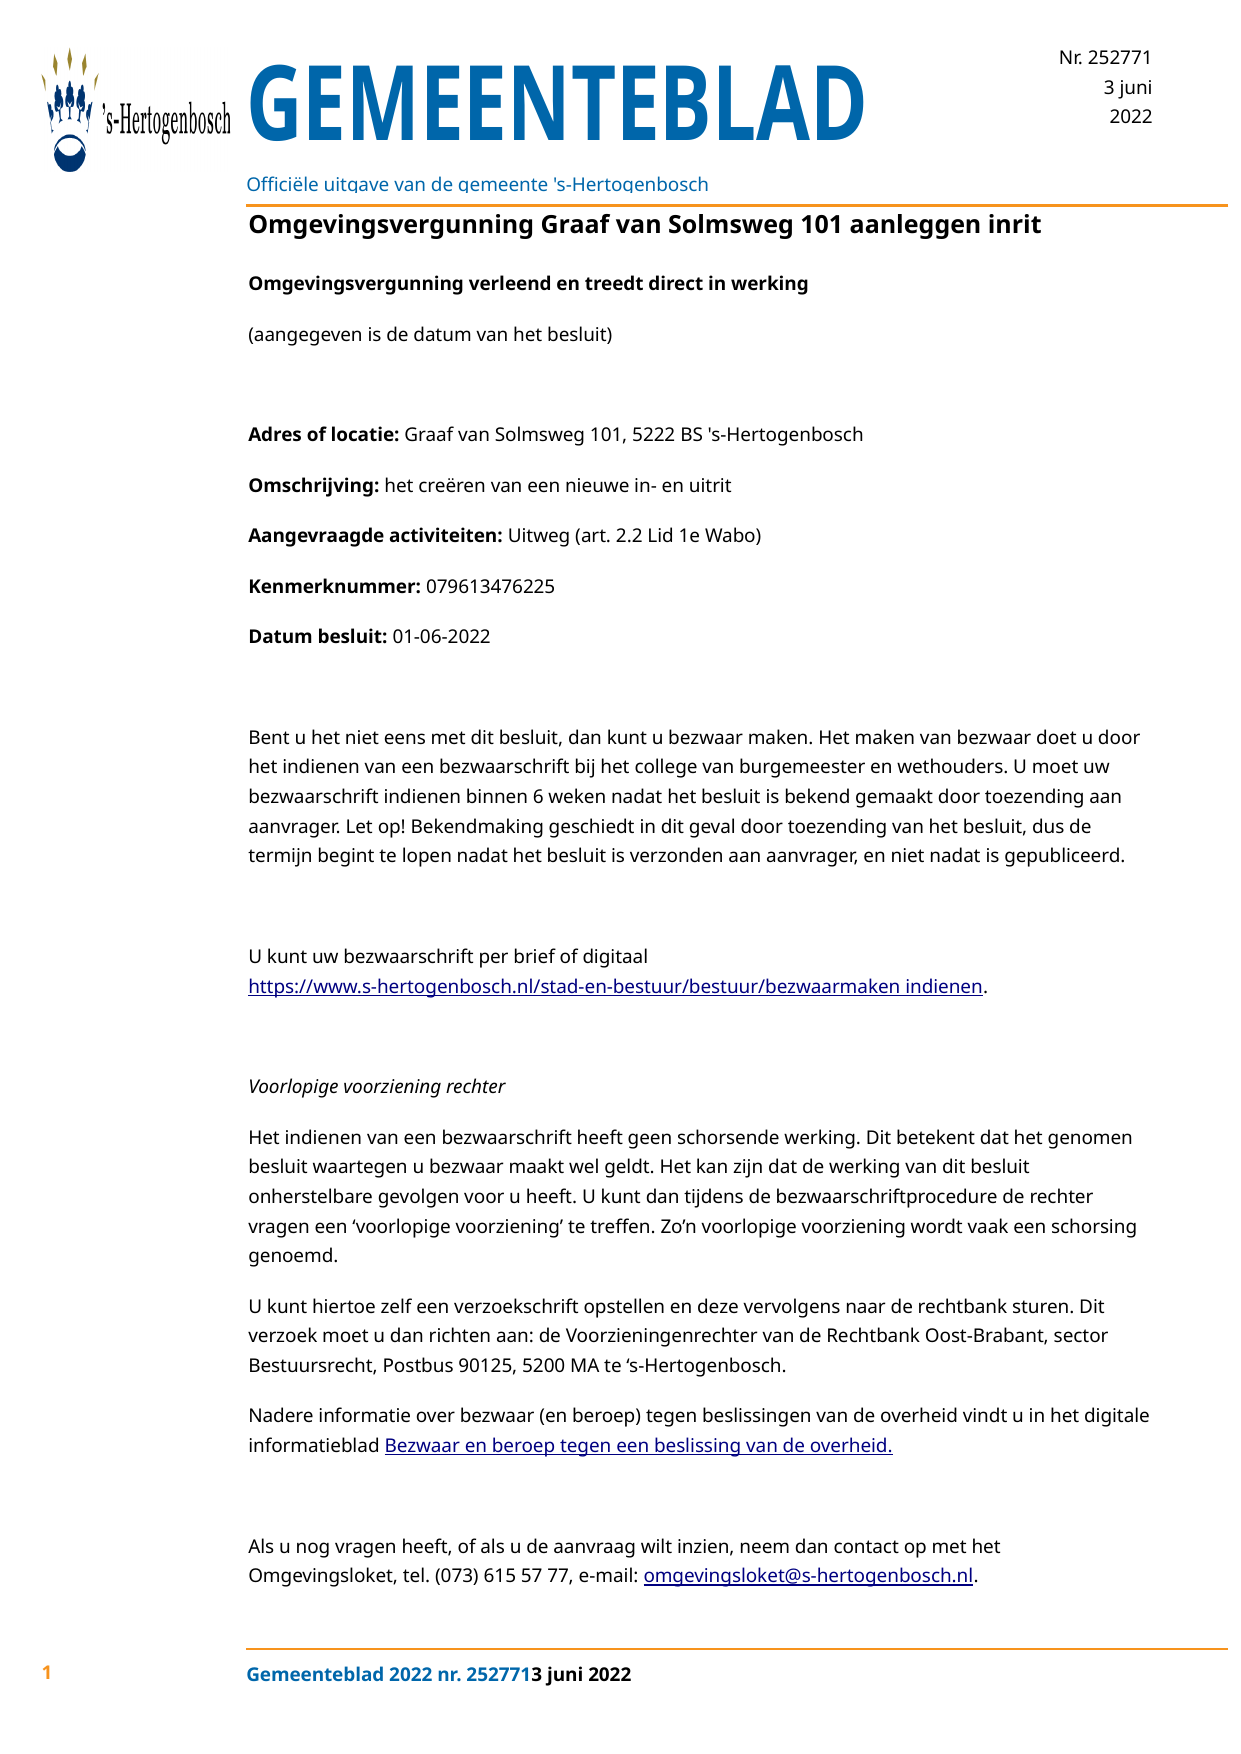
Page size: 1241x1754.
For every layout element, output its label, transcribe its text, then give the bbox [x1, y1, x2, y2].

text Aangevraagde activiteiten: Uitweg (art. 2.2 Lid 1e Wabo) [248, 522, 1152, 548]
text U kunt uw bezwaarschrift per brief of digitaal https://www.s-hertogenbosch.nl/stad-en-bestuur/bestuur/bezwaarmaken indienen. [248, 943, 1152, 998]
text Kenmerknummer: 079613476225 [248, 573, 1152, 598]
text U kunt hiertoe zelf een verzoekschrift opstellen en deze vervolgens naar de rechtbank sturen. Dit verzoek moet u dan richten aan: de Voorzieningenrechter van de Rechtbank Oost-Brabant, sector Bestuursrecht, Postbus 90125, 5200 MA te ‘s-Hertogenbosch. [248, 1293, 1152, 1378]
text Bent u het niet eens met dit besluit, dan kunt u bezwaar maken. Het maken van bezwaar doet u door het indienen van een bezwaarschrift bij het college van burgemeester en wethouders. U moet uw bezwaarschrift indienen binnen 6 weken nadat het besluit is bekend gemaakt door toezending aan aanvrager. Let op! Bekendmaking geschiedt in dit geval door toezending van het besluit, dus de termijn begint te lopen nadat het besluit is verzonden aan aanvrager, en niet nadat is gepubliceerd. [248, 724, 1152, 868]
text Als u nog vragen heeft, of als u de aanvraag wilt inzien, neem dan contact op met het Omgevingsloket, tel. (073) 615 57 77, e-mail: omgevingsloket@s-hertogenbosch.nl. [248, 1533, 1152, 1588]
text Nadere informatie over bezwaar (en beroep) tegen beslissingen van de overheid vindt u in het digitale informatieblad Bezwaar en beroep tegen een beslissing van de overheid. [248, 1402, 1152, 1458]
text (aangegeven is de datum van het besluit) [248, 321, 1152, 346]
text Omschrijving: het creëren van een nieuwe in- en uitrit [248, 472, 1152, 498]
text Omgevingsvergunning verleend en treedt direct in werking [248, 270, 1152, 296]
text Het indienen van een bezwaarschrift heeft geen schorsende werking. Dit betekent dat het genomen besluit waartegen u bezwaar maakt wel geldt. Het kan zijn dat de werking van dit besluit onherstelbare gevolgen voor u heeft. U kunt dan tijdens de bezwaarschriftprocedure de rechter vragen een ‘voorlopige voorziening’ te treffen. Zo’n voorlopige voorziening wordt vaak een schorsing genoemd. [248, 1124, 1152, 1268]
text Datum besluit: 01-06-2022 [248, 623, 1152, 649]
picture [41, 47, 231, 172]
text Adres of locatie: Graaf van Solmsweg 101, 5222 BS 's-Hertogenbosch [248, 422, 1152, 447]
text Omgevingsvergunning Graaf van Solmsweg 101 aanleggen inrit [248, 207, 1152, 241]
text Voorlopige voorziening rechter [248, 1074, 1152, 1099]
